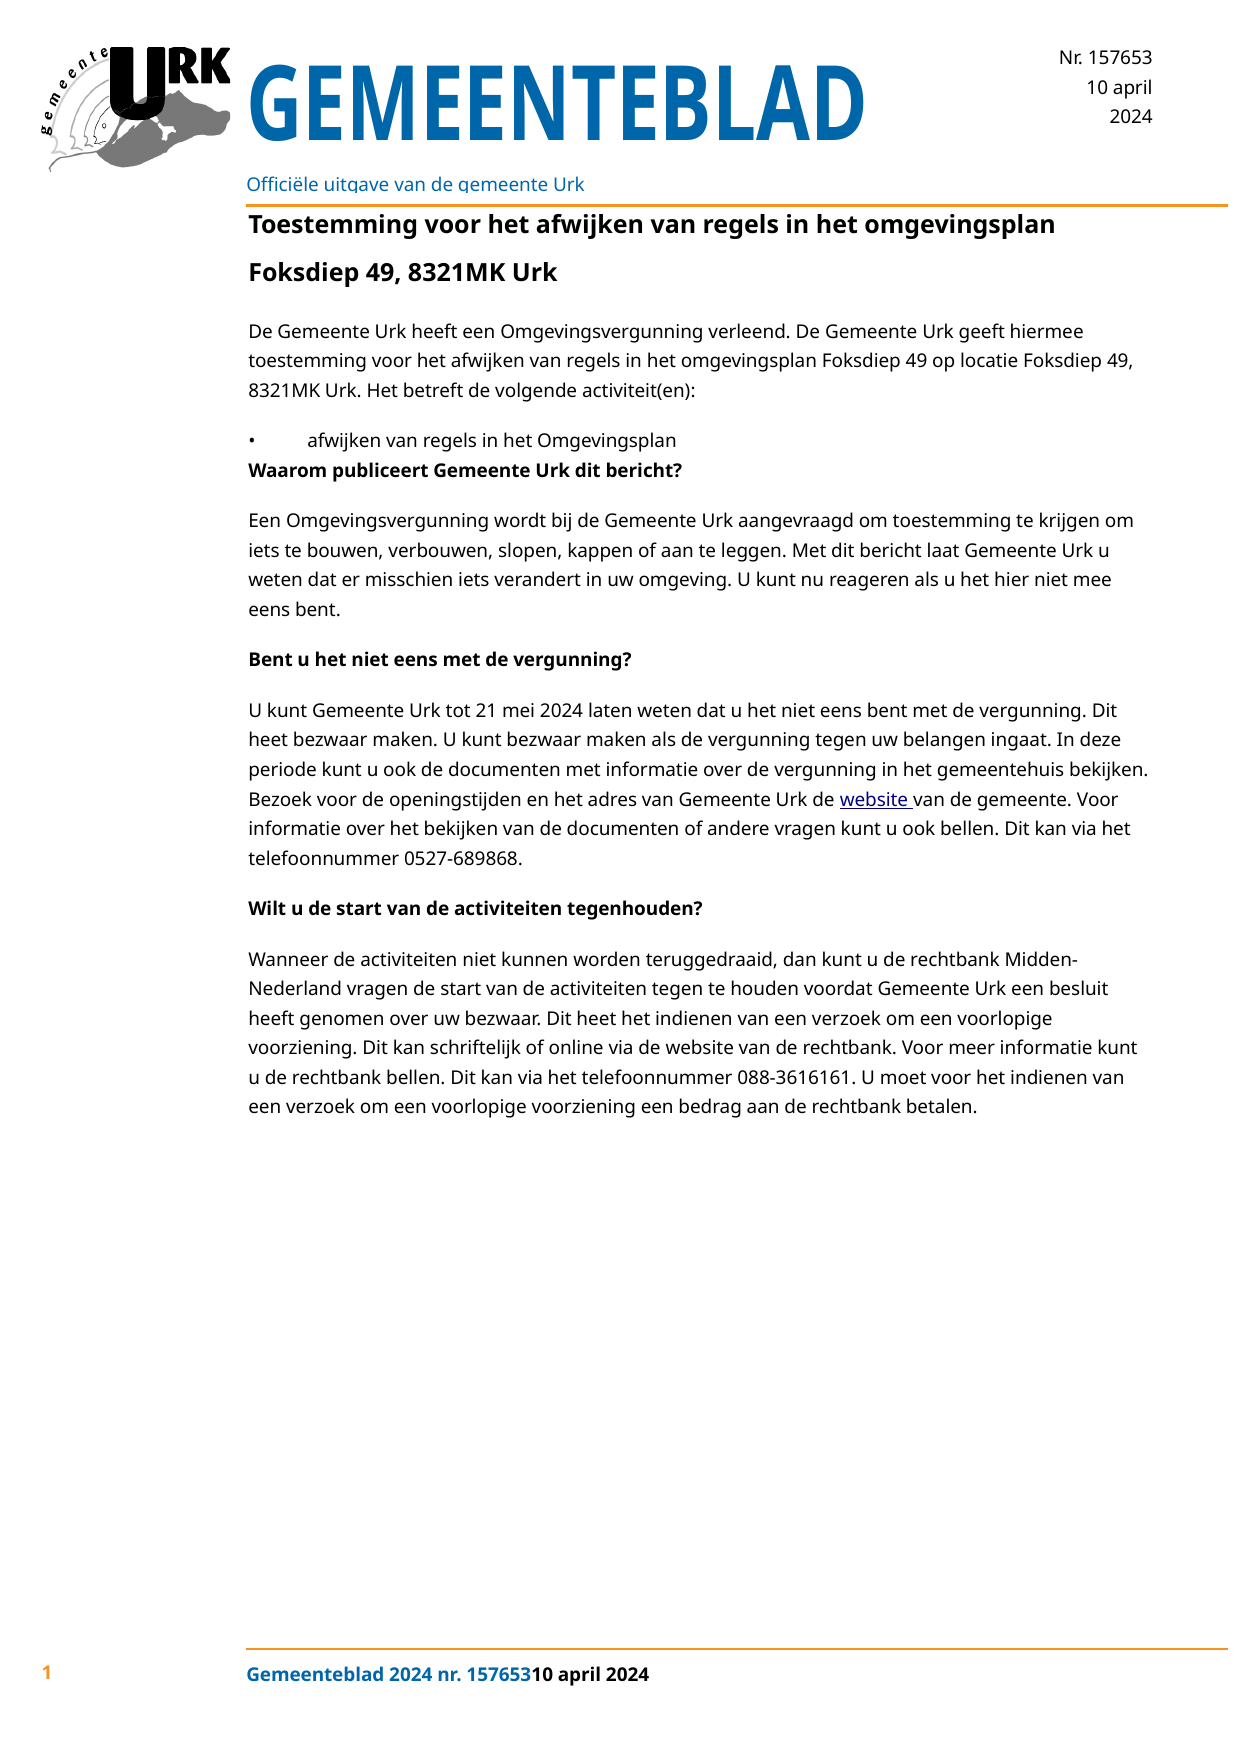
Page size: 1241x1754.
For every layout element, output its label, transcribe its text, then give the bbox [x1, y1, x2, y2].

text Een Omgevingsvergunning wordt bij de Gemeente Urk aangevraagd om toestemming te krijgen om iets te bouwen, verbouwen, slopen, kappen of aan te leggen. Met dit bericht laat Gemeente Urk u weten dat er misschien iets verandert in uw omgeving. U kunt nu reageren als u het hier niet mee eens bent. [248, 507, 1152, 622]
text Waarom publiceert Gemeente Urk dit bericht? [248, 457, 1152, 483]
text U kunt Gemeente Urk tot 21 mei 2024 laten weten dat u het niet eens bent met de vergunning. Dit heet bezwaar maken. U kunt bezwaar maken als de vergunning tegen uw belangen ingaat. In deze periode kunt u ook de documenten met informatie over de vergunning in het gemeentehuis bekijken. Bezoek voor de openingstijden en het adres van Gemeente Urk de website van de gemeente. Voor informatie over het bekijken van de documenten of andere vragen kunt u ook bellen. Dit kan via het telefoonnummer 0527-689868. [248, 697, 1152, 871]
text De Gemeente Urk heeft een Omgevingsvergunning verleend. De Gemeente Urk geeft hiermee toestemming voor het afwijken van regels in het omgevingsplan Foksdiep 49 op locatie Foksdiep 49, 8321MK Urk. Het betreft de volgende activiteit(en): [248, 318, 1152, 403]
picture [41, 47, 231, 172]
text Wilt u de start van de activiteiten tegenhouden? [248, 895, 1152, 921]
list afwijken van regels in het Omgevingsplan [248, 427, 1152, 453]
text Bent u het niet eens met de vergunning? [248, 647, 1152, 672]
text Wanneer de activiteiten niet kunnen worden teruggedraaid, dan kunt u de rechtbank Midden-Nederland vragen de start van de activiteiten tegen te houden voordat Gemeente Urk een besluit heeft genomen over uw bezwaar. Dit heet het indienen van een verzoek om een voorlopige voorziening. Dit kan schriftelijk of online via de website van de rechtbank. Voor meer informatie kunt u de rechtbank bellen. Dit kan via het telefoonnummer 088-3616161. U moet voor het indienen van een verzoek om een voorlopige voorziening een bedrag aan de rechtbank betalen. [248, 946, 1152, 1119]
text Toestemming voor het afwijken van regels in het omgevingsplan Foksdiep 49, 8321MK Urk [248, 207, 1152, 288]
